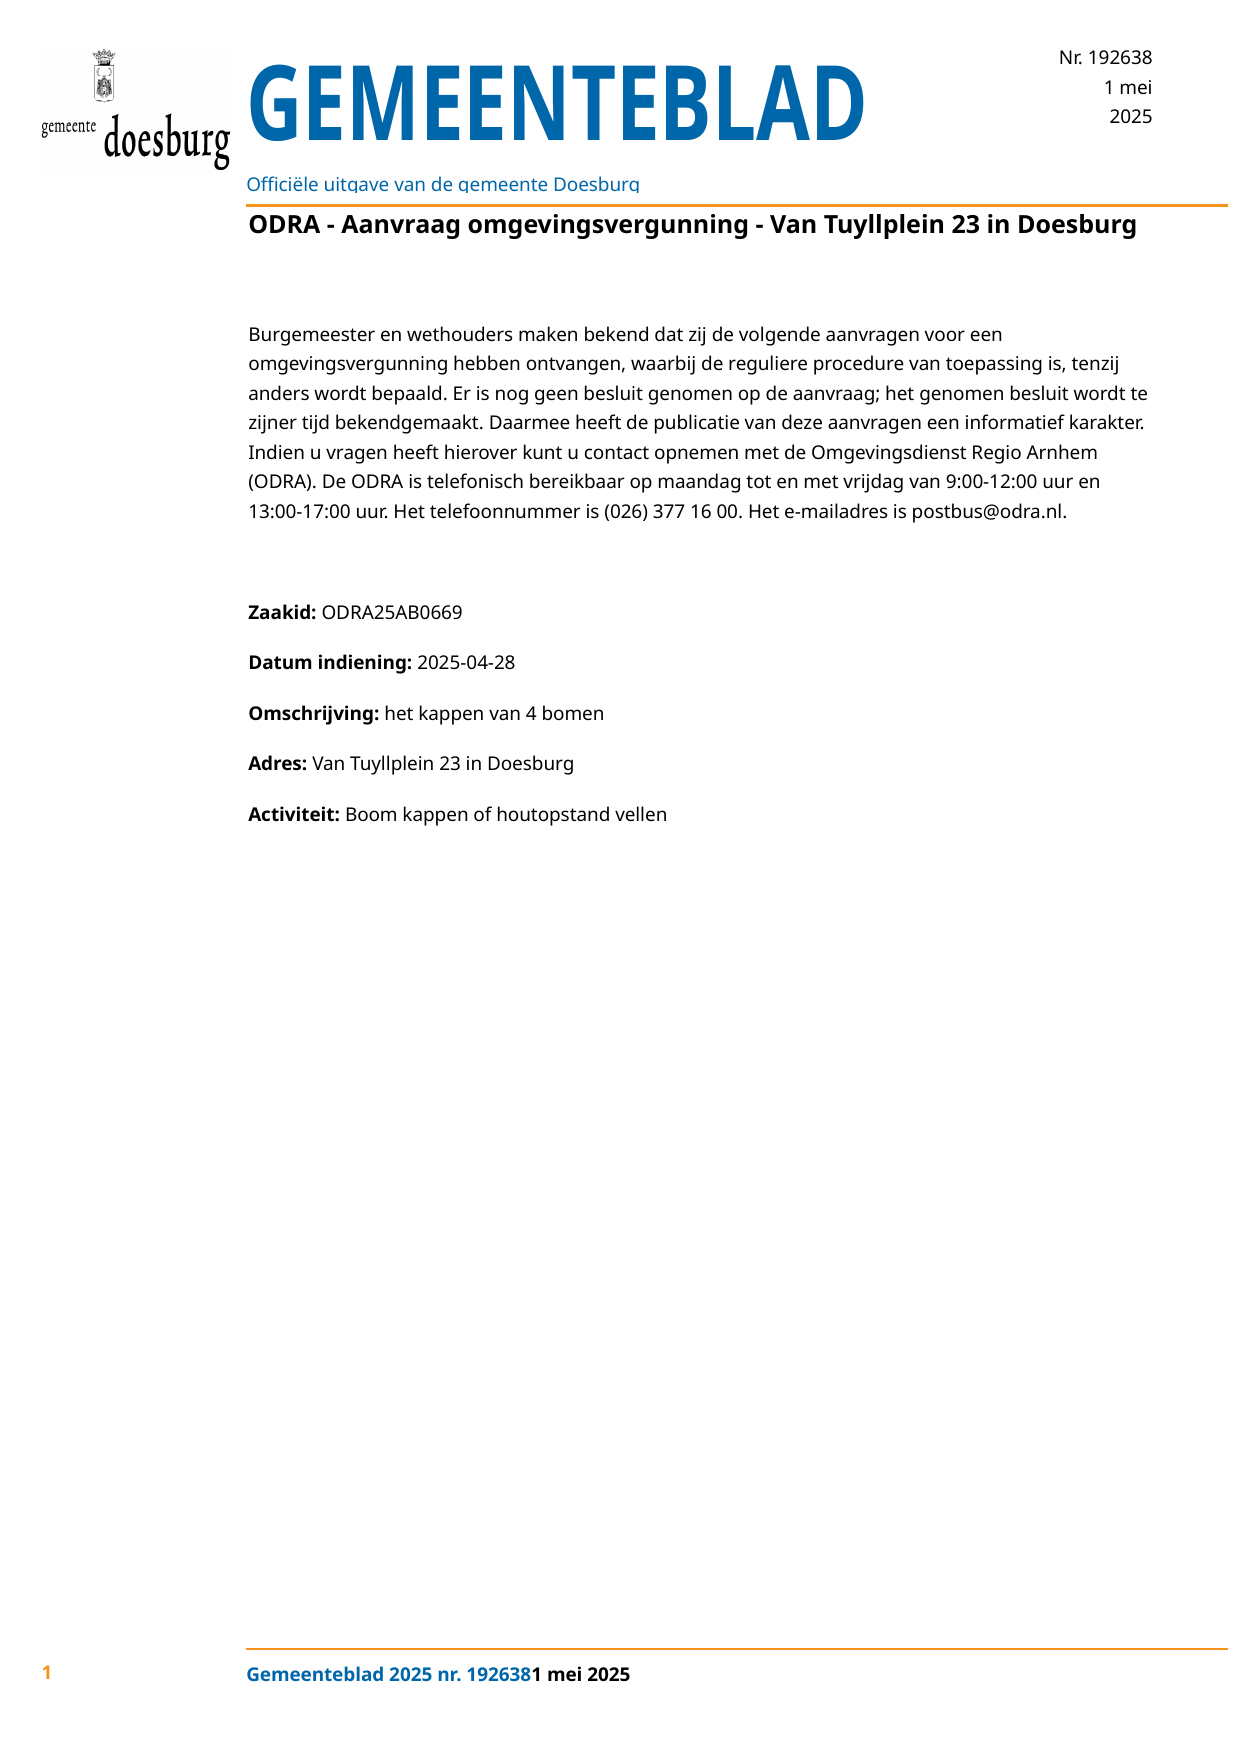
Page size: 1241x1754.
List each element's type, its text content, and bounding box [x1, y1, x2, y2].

text Burgemeester en wethouders maken bekend dat zij de volgende aanvragen voor een omgevingsvergunning hebben ontvangen, waarbij de reguliere procedure van toepassing is, tenzij anders wordt bepaald. Er is nog geen besluit genomen op de aanvraag; het genomen besluit wordt te zijner tijd bekendgemaakt. Daarmee heeft de publicatie van deze aanvragen een informatief karakter. Indien u vragen heeft hierover kunt u contact opnemen met de Omgevingsdienst Regio Arnhem (ODRA). De ODRA is telefonisch bereikbaar op maandag tot en met vrijdag van 9:00-12:00 uur en 13:00-17:00 uur. Het telefoonnummer is (026) 377 16 00. Het e-mailadres is postbus@odra.nl. [248, 321, 1152, 524]
text Datum indiening: 2025-04-28 [248, 649, 1152, 675]
text Activiteit: Boom kappen of houtopstand vellen [248, 801, 1152, 826]
text Zaakid: ODRA25AB0669 [248, 599, 1152, 625]
text Adres: Van Tuyllplein 23 in Doesburg [248, 750, 1152, 776]
text ODRA - Aanvraag omgevingsvergunning - Van Tuyllplein 23 in Doesburg [248, 207, 1152, 241]
picture [41, 47, 231, 172]
text Omschrijving: het kappen van 4 bomen [248, 700, 1152, 726]
